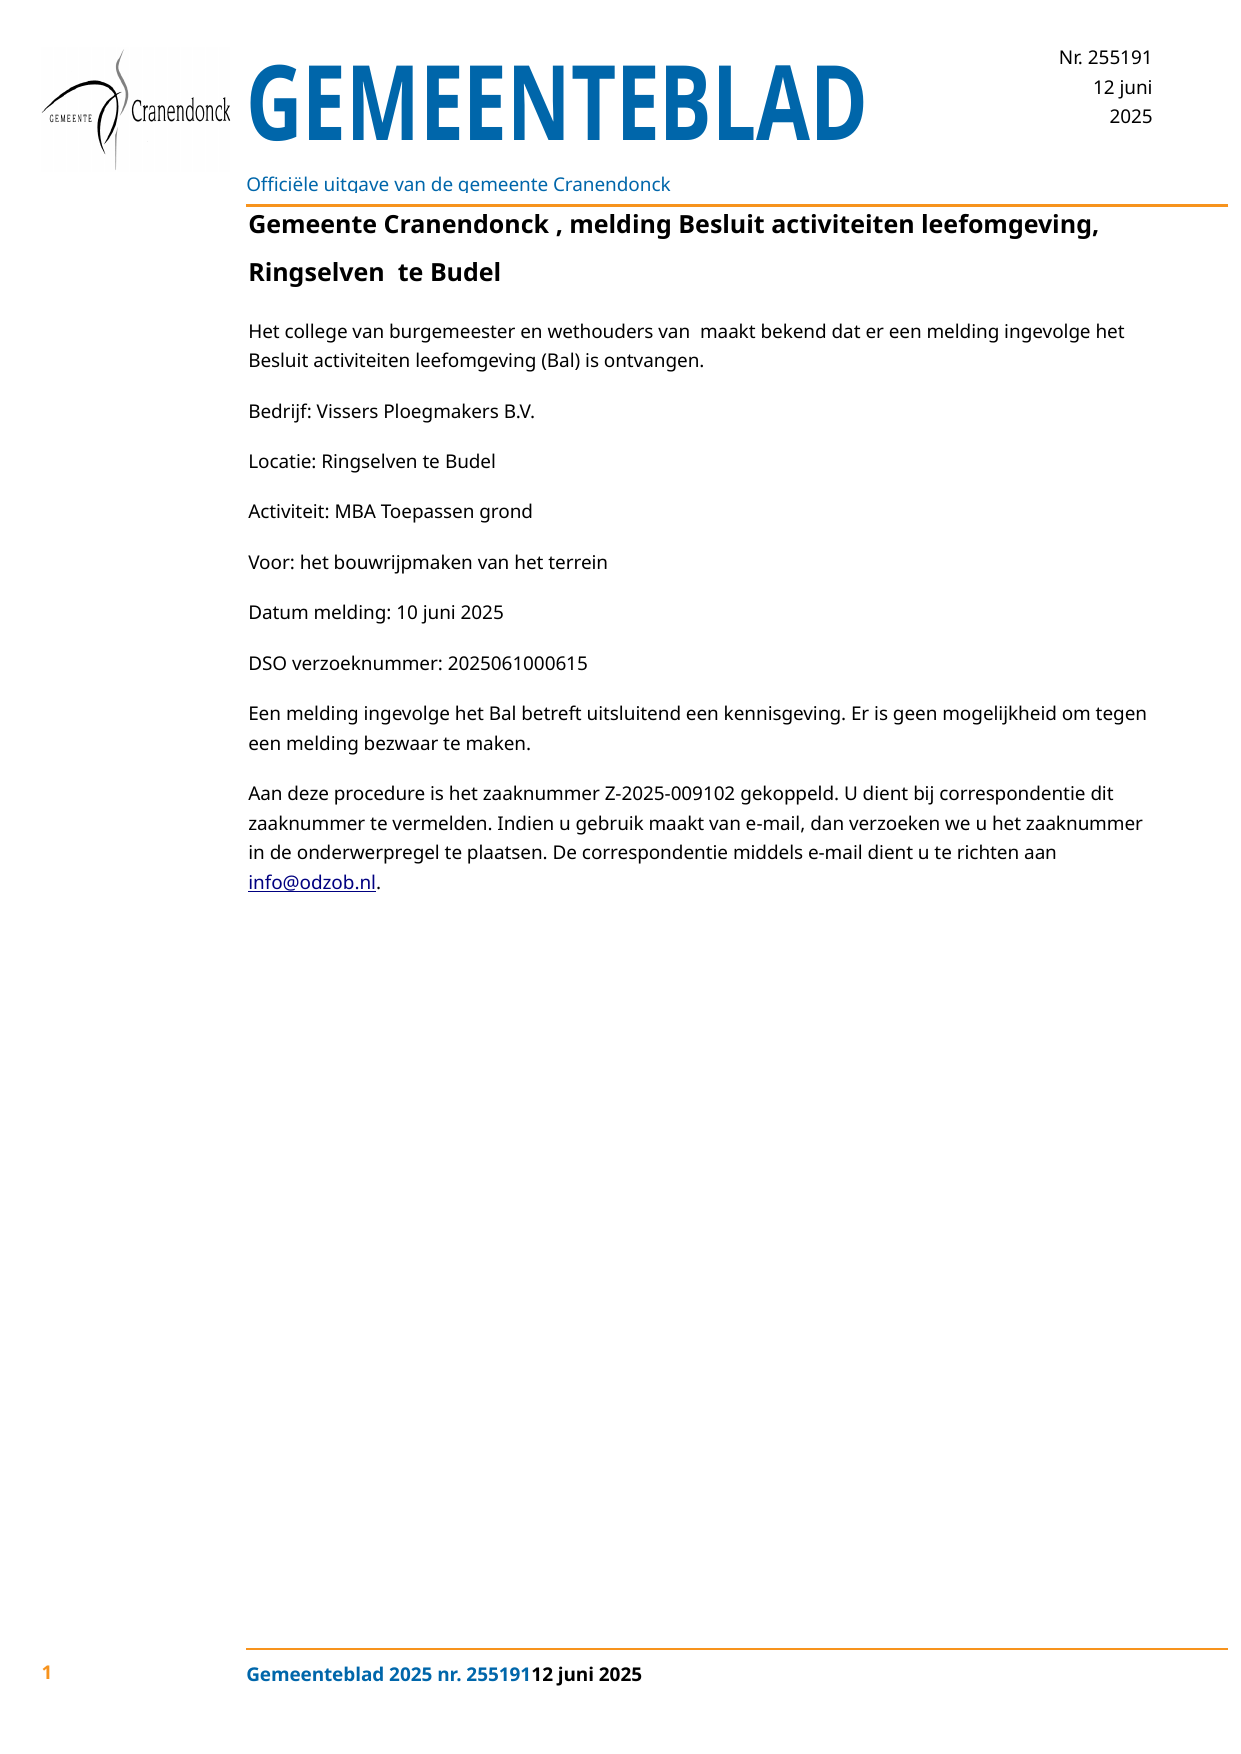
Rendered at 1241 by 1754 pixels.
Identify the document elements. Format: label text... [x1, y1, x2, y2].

text Activiteit: MBA Toepassen grond [248, 499, 1152, 524]
text Bedrijf: Vissers Ploegmakers B.V. [248, 398, 1152, 424]
picture [41, 47, 231, 172]
text Voor: het bouwrijpmaken van het terrein [248, 549, 1152, 575]
text Het college van burgemeester en wethouders van ​ maakt bekend dat er een melding ingevolge het Besluit activiteiten leefomgeving (Bal) is ontvangen. [248, 318, 1152, 373]
text DSO verzoeknummer: 2025061000615 [248, 650, 1152, 676]
text Een melding ingevolge het Bal betreft uitsluitend een kennisgeving. Er is geen mogelijkheid om tegen een melding bezwaar te maken. [248, 700, 1152, 756]
text Gemeente Cranendonck ​, melding Besluit activiteiten leefomgeving, Ringselven​ ​​ te ​Budel [248, 207, 1152, 288]
text Aan deze procedure is het zaaknummer Z-2025-009102 gekoppeld. U dient bij correspondentie dit zaaknummer te vermelden. Indien u gebruik maakt van e-mail, dan verzoeken we u het zaaknummer in de onderwerpregel te plaatsen. De correspondentie middels e-mail dient u te richten aan info@odzob.nl. [248, 780, 1152, 895]
text Datum melding: 10 juni 2025 [248, 599, 1152, 625]
text Locatie: ​Ringselven ​​te ​Budel [248, 448, 1152, 474]
